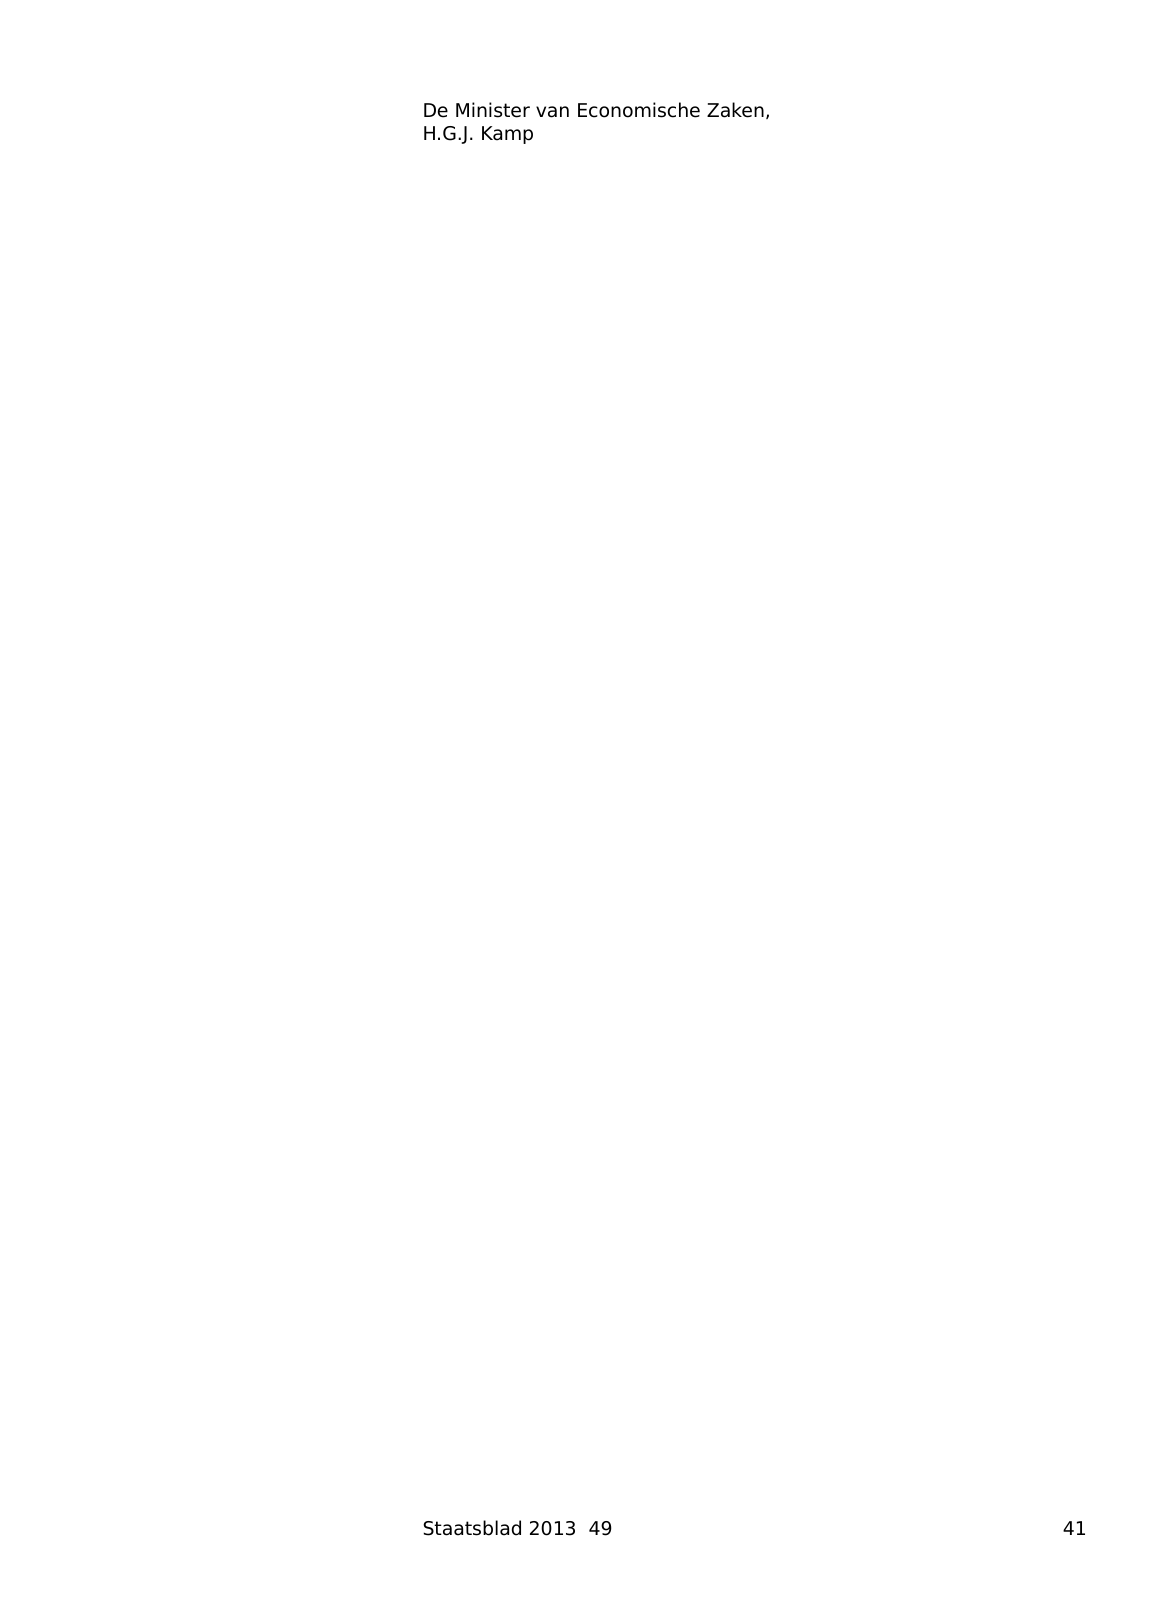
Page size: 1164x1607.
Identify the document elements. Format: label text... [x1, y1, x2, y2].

text De Minister van Economische Zaken, H.G.J. Kamp [422, 100, 1087, 144]
